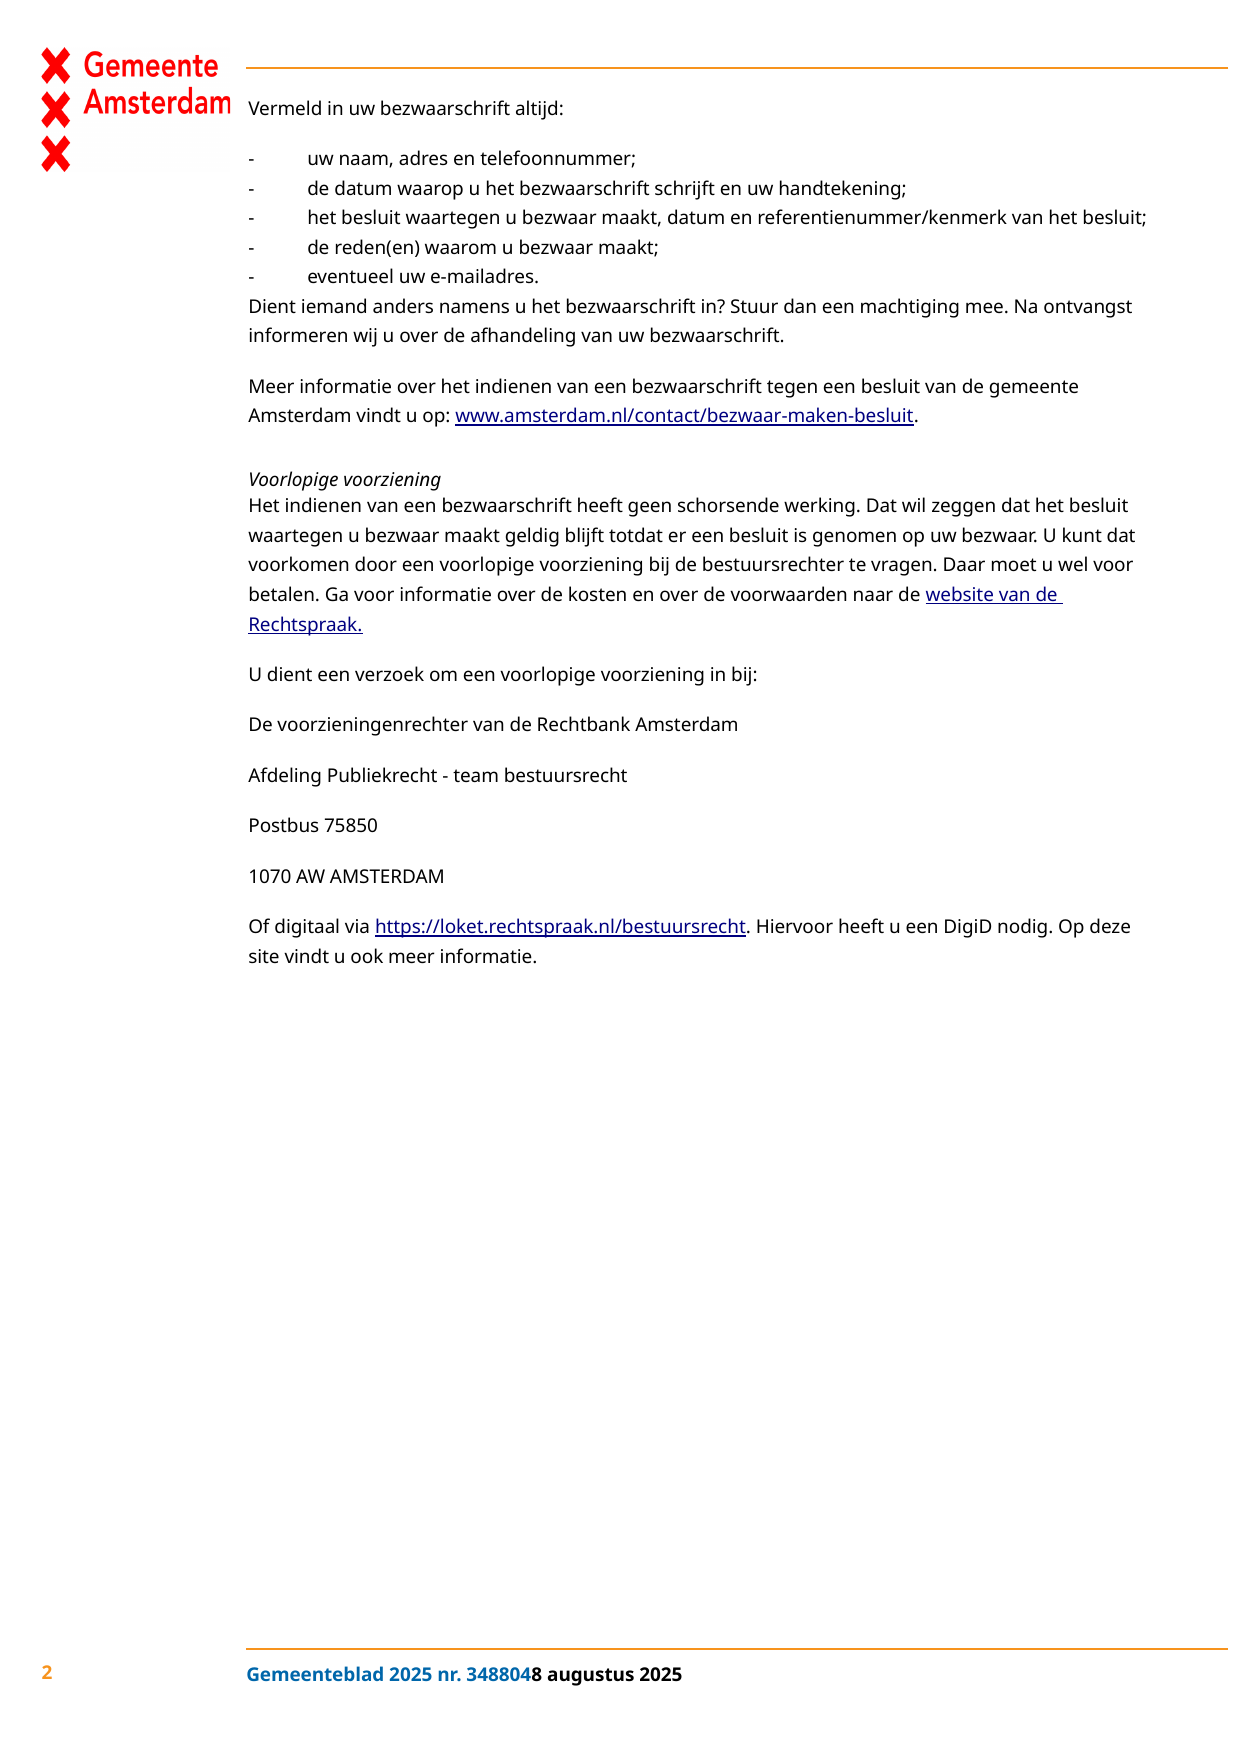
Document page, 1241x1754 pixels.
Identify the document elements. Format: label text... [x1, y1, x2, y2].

text Het indienen van een bezwaarschrift heeft geen schorsende werking. Dat wil zeggen dat het besluit waartegen u bezwaar maakt geldig blijft totdat er een besluit is genomen op uw bezwaar. U kunt dat voorkomen door een voorlopige voorziening bij de bestuursrechter te vragen. Daar moet u wel voor betalen. Ga voor informatie over de kosten en over de voorwaarden naar de website van de Rechtspraak. [248, 492, 1152, 636]
text Afdeling Publiekrecht - team bestuursrecht [248, 762, 1152, 788]
text Dient iemand anders namens u het bezwaarschrift in? Stuur dan een machtiging mee. Na ontvangst informeren wij u over de afhandeling van uw bezwaarschrift. [248, 293, 1152, 348]
list uw naam, adres en telefoonnummer; [248, 145, 1152, 171]
list eventueel uw e-mailadres. [248, 263, 1152, 289]
text 1070 AW AMSTERDAM [248, 863, 1152, 888]
text De voorzieningenrechter van de Rechtbank Amsterdam [248, 712, 1152, 737]
text Of digitaal via https://loket.rechtspraak.nl/bestuursrecht. Hiervoor heeft u een DigiD nodig. Op deze site vindt u ook meer informatie. [248, 913, 1152, 968]
text Vermeld in uw bezwaarschrift altijd: [248, 95, 1152, 121]
list het besluit waartegen u bezwaar maakt, datum en referentienummer/kenmerk van het besluit; [248, 204, 1152, 230]
picture [41, 47, 231, 172]
list de reden(en) waarom u bezwaar maakt; [248, 234, 1152, 260]
text U dient een verzoek om een voorlopige voorziening in bij: [248, 661, 1152, 687]
text Meer informatie over het indienen van een bezwaarschrift tegen een besluit van de gemeente Amsterdam vindt u op: www.amsterdam.nl/contact/bezwaar-maken-besluit. [248, 373, 1152, 428]
list de datum waarop u het bezwaarschrift schrijft en uw handtekening; [248, 175, 1152, 201]
text Voorlopige voorziening [248, 467, 1152, 492]
text Postbus 75850 [248, 812, 1152, 838]
